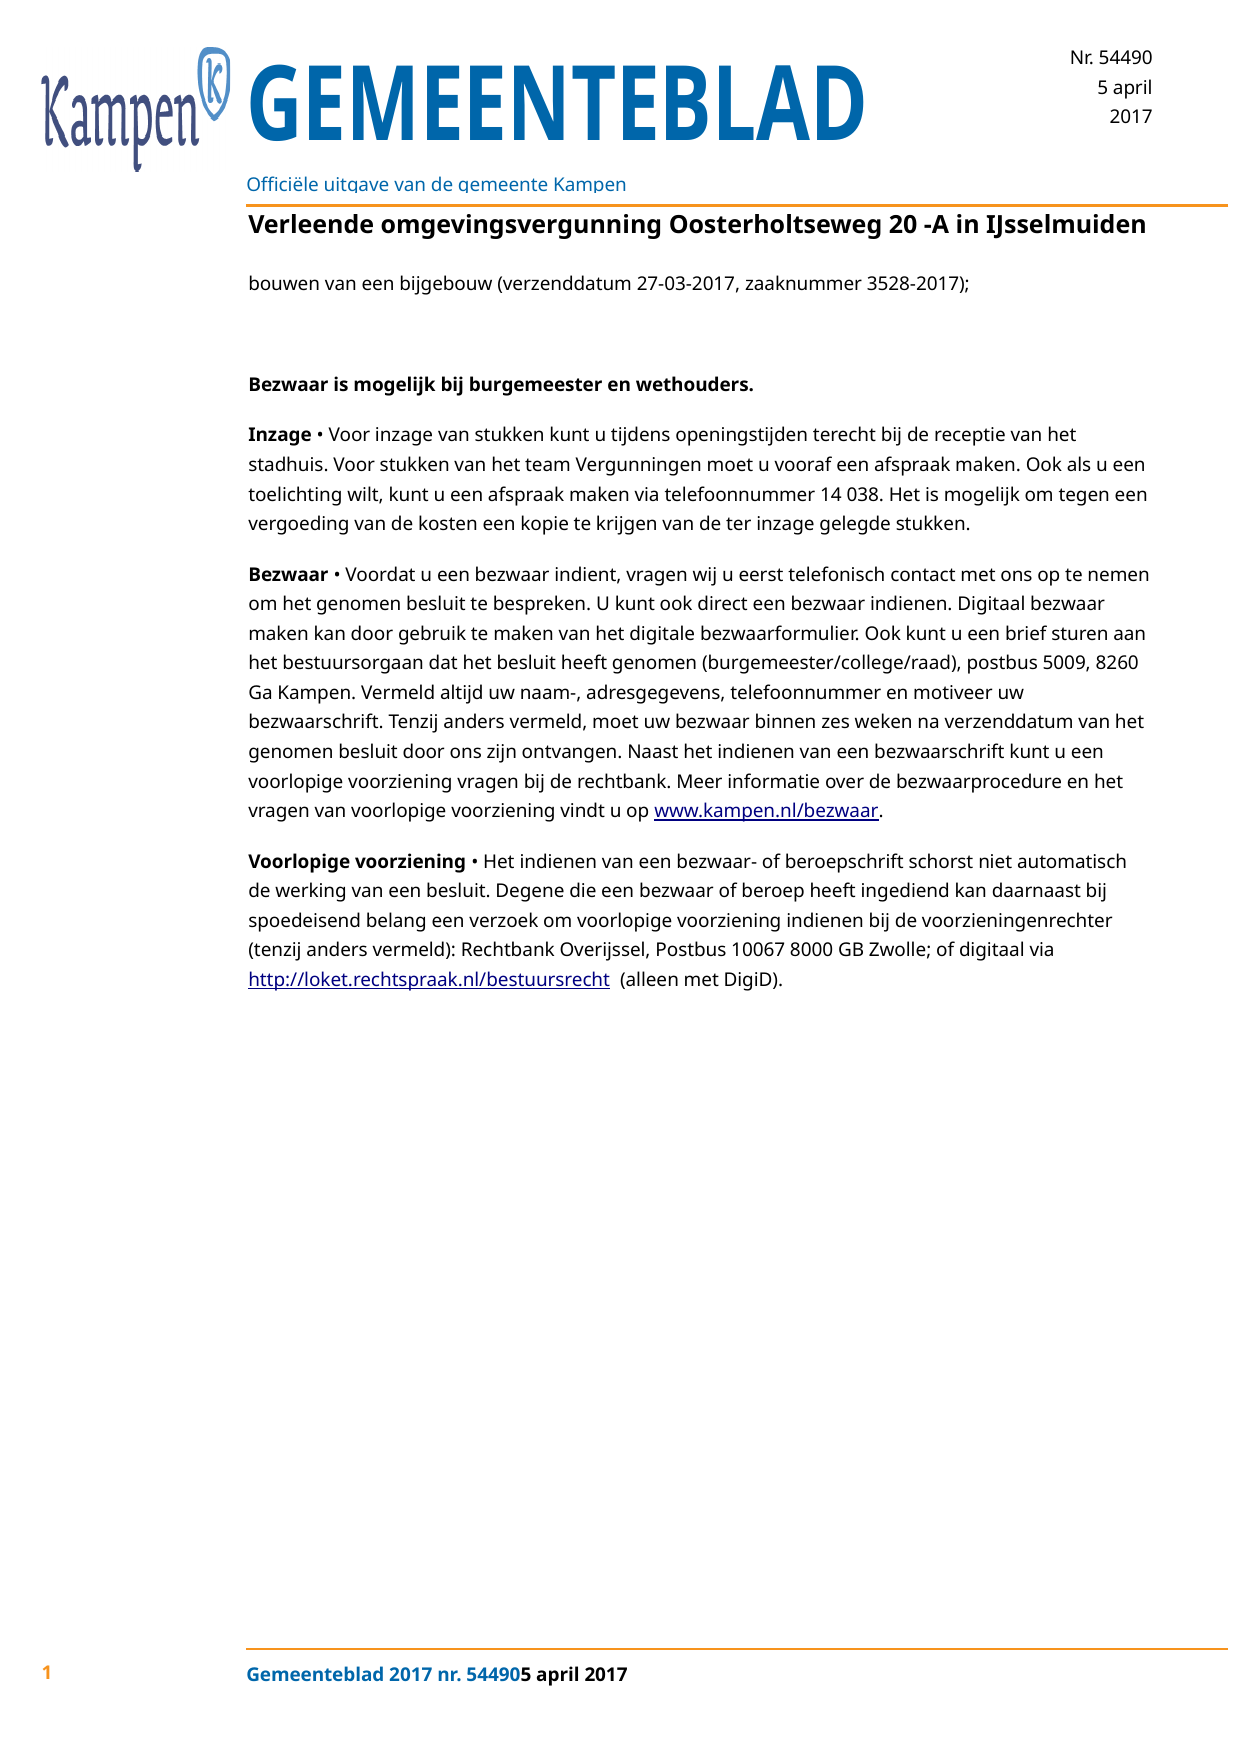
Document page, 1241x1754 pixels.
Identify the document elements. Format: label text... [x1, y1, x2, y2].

text Verleende omgevingsvergunning Oosterholtseweg 20 -A in IJsselmuiden [248, 207, 1152, 241]
text Inzage • Voor inzage van stukken kunt u tijdens openingstijden terecht bij de receptie van het stadhuis. Voor stukken van het team Vergunningen moet u vooraf een afspraak maken. Ook als u een toelichting wilt, kunt u een afspraak maken via telefoonnummer 14 038. Het is mogelijk om tegen een vergoeding van de kosten een kopie te krijgen van de ter inzage gelegde stukken. [248, 422, 1152, 536]
text Bezwaar • Voordat u een bezwaar indient, vragen wij u eerst telefonisch contact met ons op te nemen om het genomen besluit te bespreken. U kunt ook direct een bezwaar indienen. Digitaal bezwaar maken kan door gebruik te maken van het digitale bezwaarformulier. Ook kunt u een brief sturen aan het bestuursorgaan dat het besluit heeft genomen (burgemeester/college/raad), postbus 5009, 8260 Ga Kampen. Vermeld altijd uw naam-, adresgegevens, telefoonnummer en motiveer uw bezwaarschrift. Tenzij anders vermeld, moet uw bezwaar binnen zes weken na verzenddatum van het genomen besluit door ons zijn ontvangen. Naast het indienen van een bezwaarschrift kunt u een voorlopige voorziening vragen bij de rechtbank. Meer informatie over de bezwaarprocedure en het vragen van voorlopige voorziening vindt u op www.kampen.nl/bezwaar. [248, 561, 1152, 823]
text Voorlopige voorziening • Het indienen van een bezwaar- of beroepschrift schorst niet automatisch de werking van een besluit. Degene die een bezwaar of beroep heeft ingediend kan daarnaast bij spoedeisend belang een verzoek om voorlopige voorziening indienen bij de voorzieningenrechter (tenzij anders vermeld): Rechtbank Overijssel, Postbus 10067 8000 GB Zwolle; of digitaal via http://loket.rechtspraak.nl/bestuursrecht (alleen met DigiD). [248, 848, 1152, 992]
text bouwen van een bijgebouw (verzenddatum 27-03-2017, zaaknummer 3528-2017); [248, 270, 1152, 296]
text Bezwaar is mogelijk bij burgemeester en wethouders. [248, 371, 1152, 397]
picture [41, 47, 231, 172]
